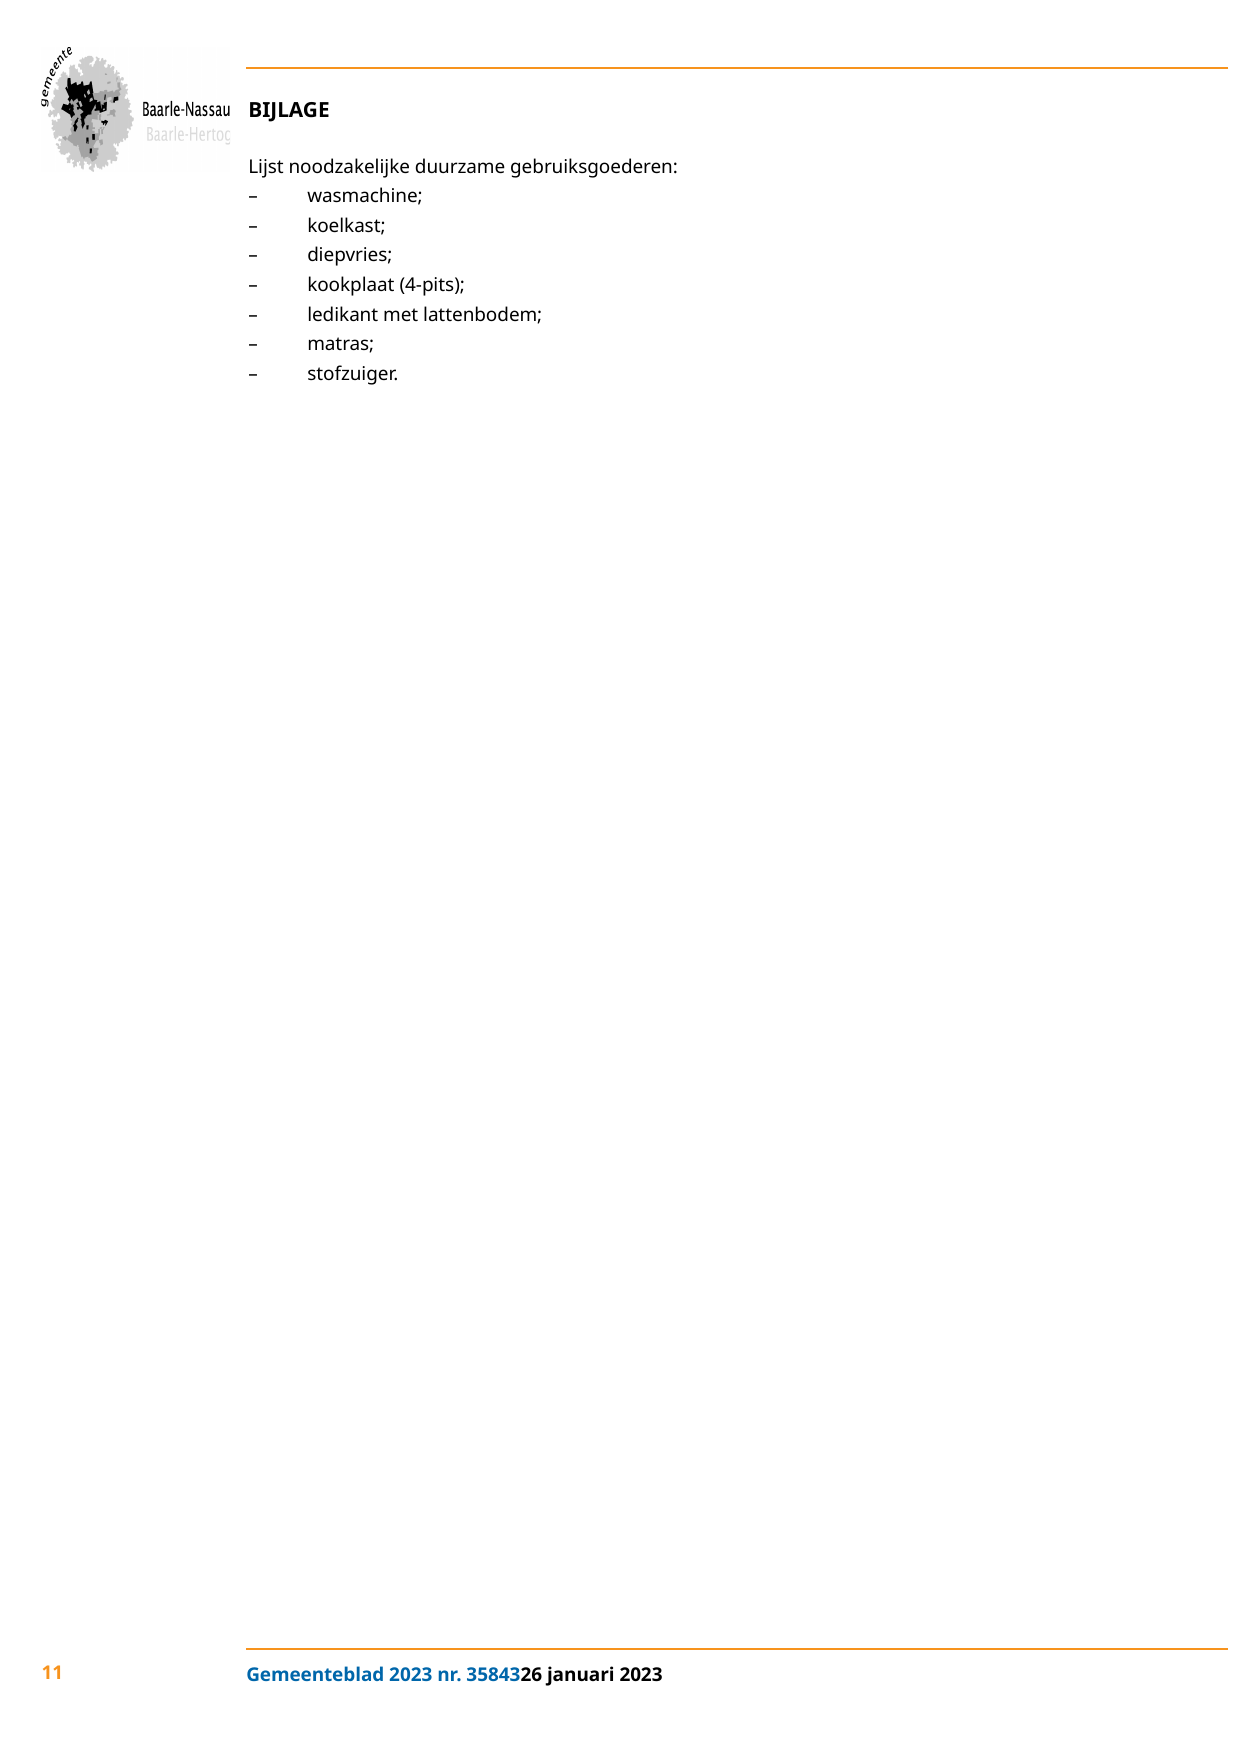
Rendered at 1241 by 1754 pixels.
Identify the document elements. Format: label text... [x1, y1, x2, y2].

text Lijst noodzakelijke duurzame gebruiksgoederen: [248, 153, 1152, 179]
list ledikant met lattenbodem; [248, 301, 1152, 327]
list matras; [248, 330, 1152, 356]
list kookplaat (4-pits); [248, 271, 1152, 297]
list wasmachine; [248, 182, 1152, 208]
list koelkast; [248, 212, 1152, 238]
list diepvries; [248, 242, 1152, 267]
picture [41, 47, 231, 172]
text BIJLAGE [248, 95, 1152, 123]
list stofzuiger. [248, 360, 1152, 386]
